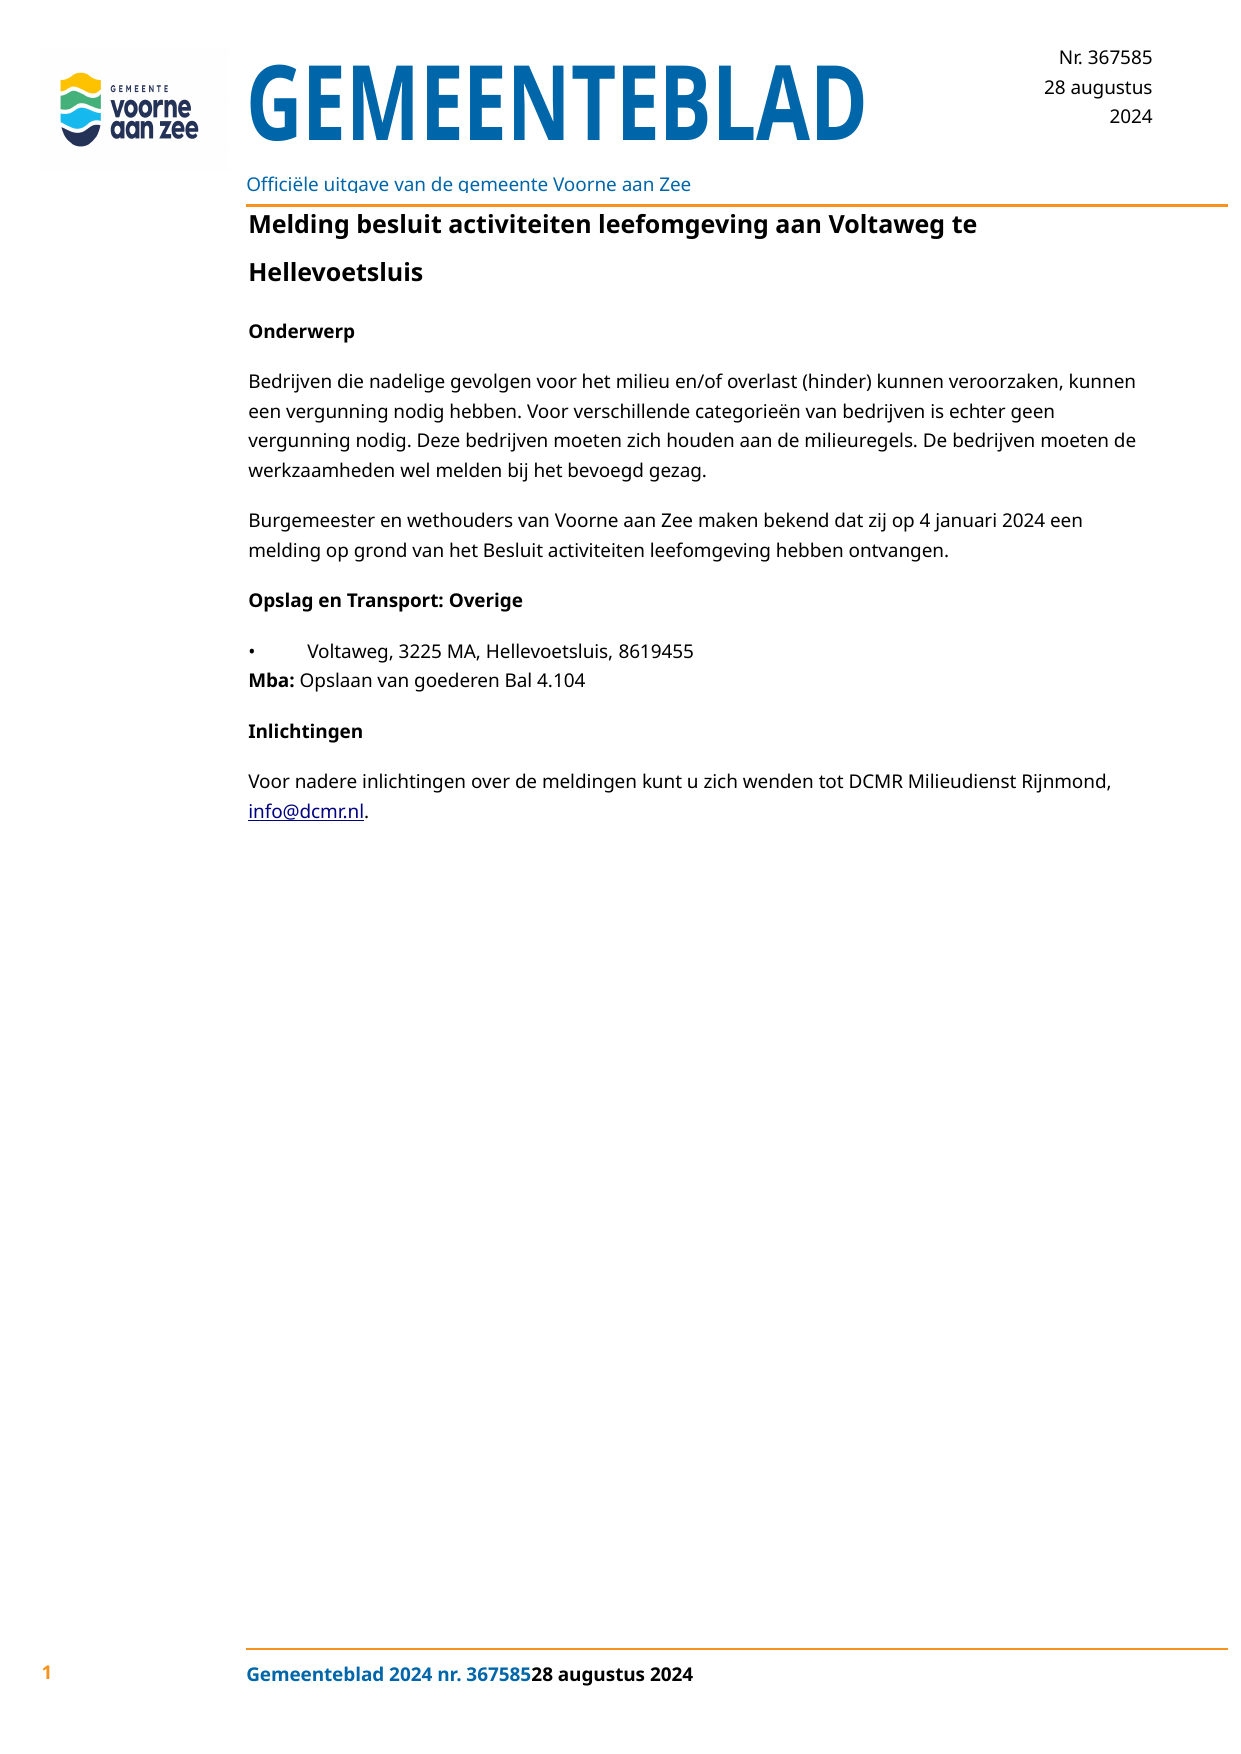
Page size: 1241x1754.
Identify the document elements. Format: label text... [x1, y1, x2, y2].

picture [41, 47, 231, 172]
text Burgemeester en wethouders van Voorne aan Zee maken bekend dat zij op 4 januari 2024 een melding op grond van het Besluit activiteiten leefomgeving hebben ontvangen. [248, 507, 1152, 563]
text Bedrijven die nadelige gevolgen voor het milieu en/of overlast (hinder) kunnen veroorzaken, kunnen een vergunning nodig hebben. Voor verschillende categorieën van bedrijven is echter geen vergunning nodig. Deze bedrijven moeten zich houden aan de milieuregels. De bedrijven moeten de werkzaamheden wel melden bij het bevoegd gezag. [248, 368, 1152, 483]
text Inlichtingen [248, 718, 1152, 744]
text Opslag en Transport: Overige [248, 587, 1152, 613]
text Melding besluit activiteiten leefomgeving aan Voltaweg te Hellevoetsluis [248, 207, 1152, 288]
text Mba: Opslaan van goederen Bal 4.104 [248, 667, 1152, 693]
list Voltaweg, 3225 MA, Hellevoetsluis, 8619455 [248, 638, 1152, 664]
text Voor nadere inlichtingen over de meldingen kunt u zich wenden tot DCMR Milieudienst Rijnmond, info@dcmr.nl. [248, 768, 1152, 824]
text Onderwerp [248, 318, 1152, 344]
